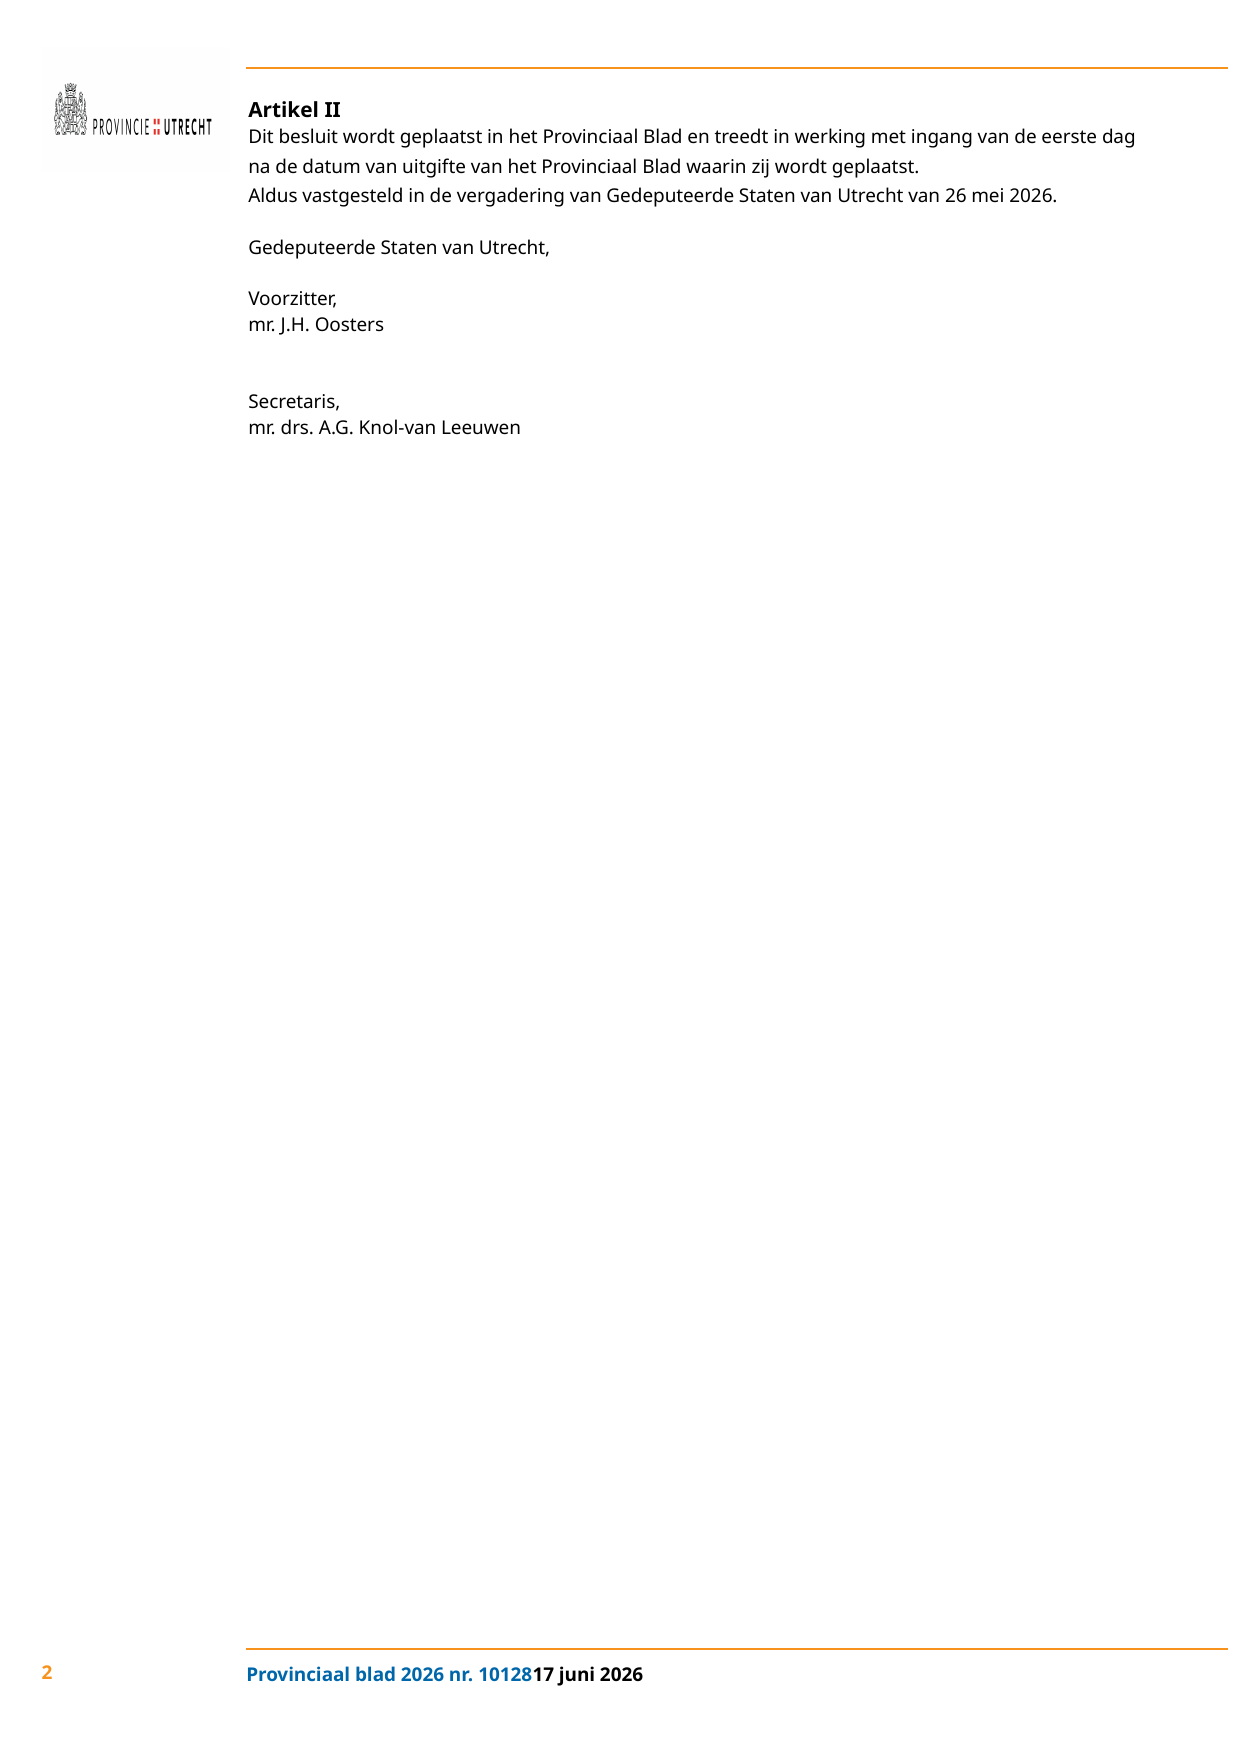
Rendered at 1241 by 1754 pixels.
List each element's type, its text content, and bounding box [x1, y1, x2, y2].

text Gedeputeerde Staten van Utrecht, [248, 234, 1152, 259]
picture [41, 47, 231, 172]
text Artikel II [248, 95, 1152, 123]
text Aldus vastgesteld in de vergadering van Gedeputeerde Staten van Utrecht van 26 mei 2026. [248, 182, 1152, 208]
text mr. drs. A.G. Knol-van Leeuwen [248, 414, 1152, 440]
text Secretaris, [248, 388, 1152, 414]
text Dit besluit wordt geplaatst in het Provinciaal Blad en treedt in werking met ingang van de eerste dag na de datum van uitgifte van het Provinciaal Blad waarin zij wordt geplaatst. [248, 123, 1152, 178]
text Voorzitter, [248, 285, 1152, 311]
text mr. J.H. Oosters [248, 311, 1152, 337]
